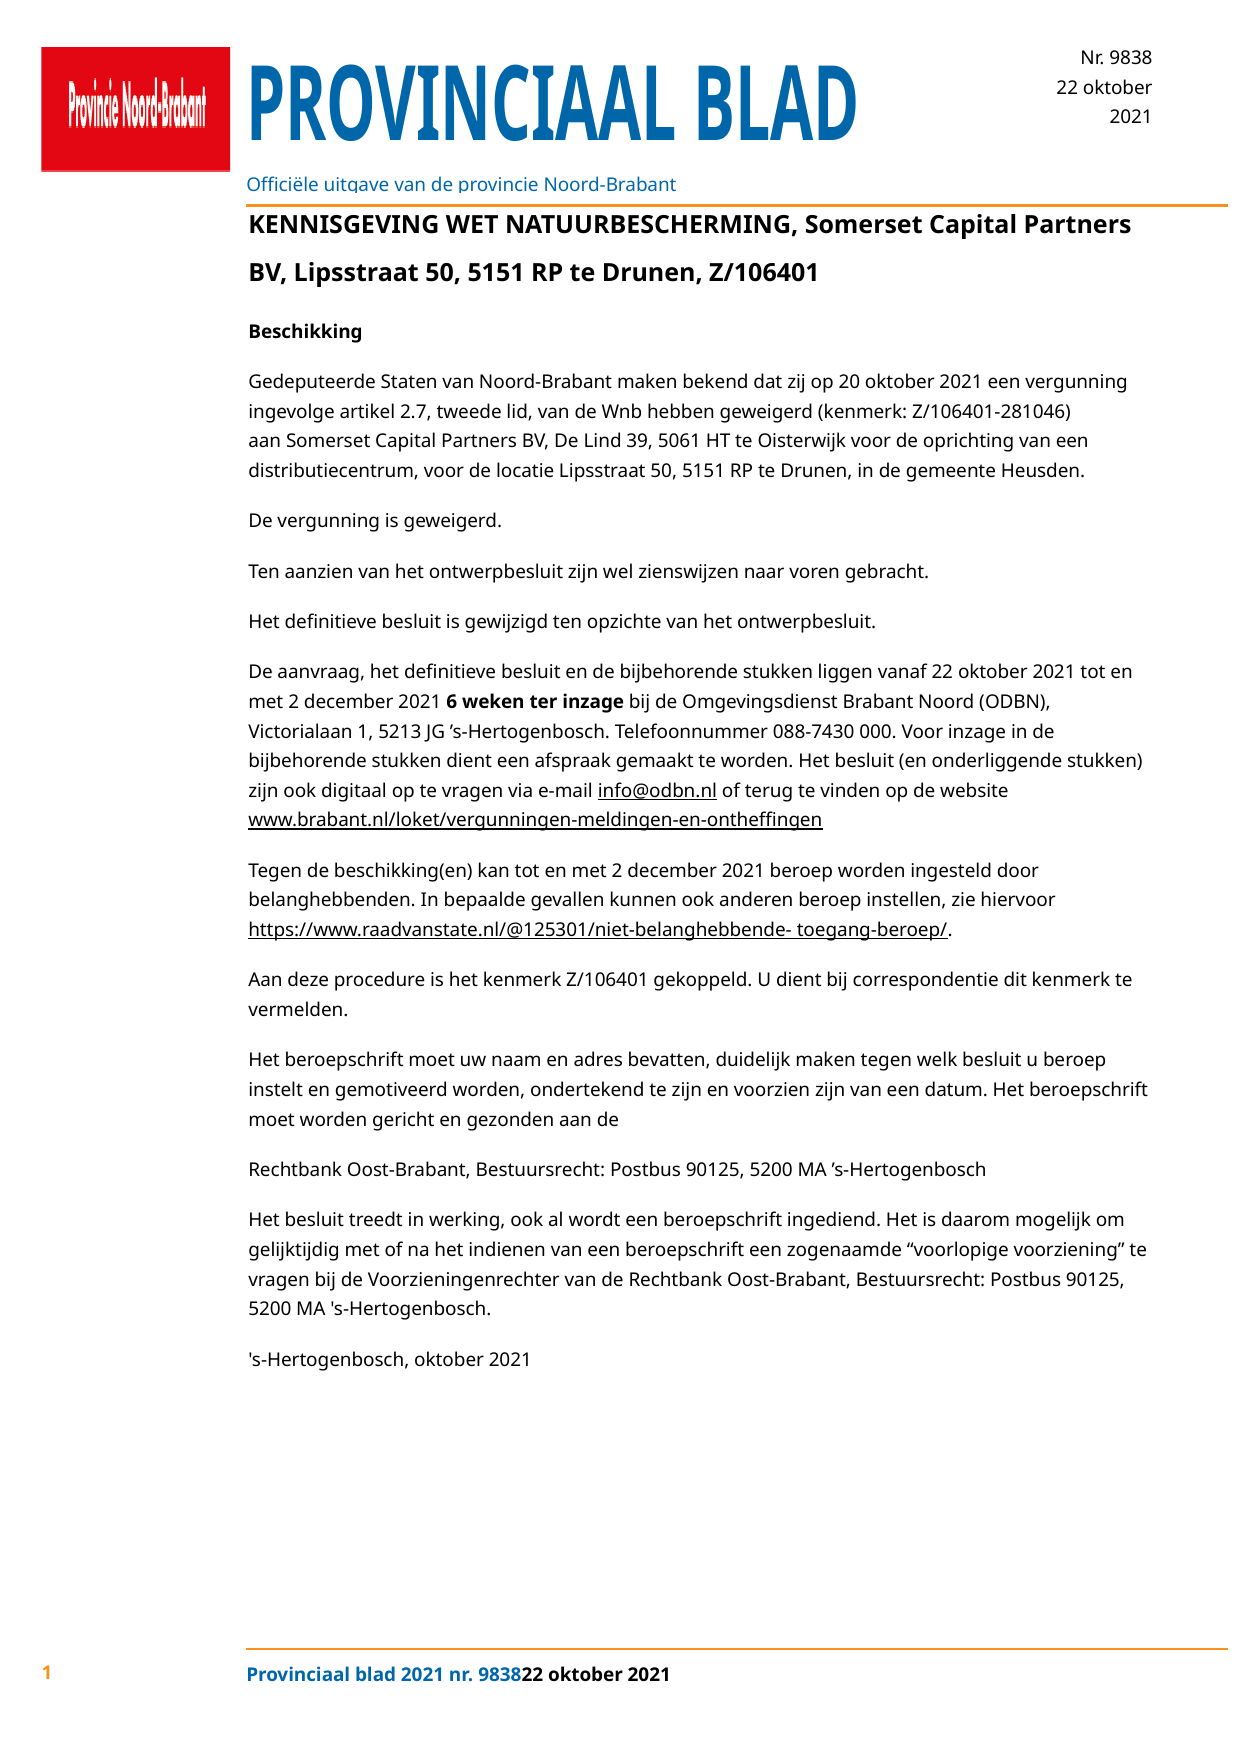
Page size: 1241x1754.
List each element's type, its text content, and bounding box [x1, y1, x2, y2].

picture [41, 47, 231, 172]
text De aanvraag, het definitieve besluit en de bijbehorende stukken liggen vanaf 22 oktober 2021 tot en met 2 december 2021 6 weken ter inzage bij de Omgevingsdienst Brabant Noord (ODBN), Victorialaan 1, 5213 JG ’s-Hertogenbosch. Telefoonnummer 088-7430 000. Voor inzage in de bijbehorende stukken dient een afspraak gemaakt te worden. Het besluit (en onderliggende stukken) zijn ook digitaal op te vragen via e-mail info@odbn.nl of terug te vinden op de website www.brabant.nl/loket/vergunningen-meldingen-en-ontheffingen [248, 659, 1152, 832]
text Gedeputeerde Staten van Noord-Brabant maken bekend dat zij op 20 oktober 2021 een vergunning ingevolge artikel 2.7, tweede lid, van de Wnb hebben geweigerd (kenmerk: Z/106401-281046) aan Somerset Capital Partners BV, De Lind 39, 5061 HT te Oisterwijk voor de oprichting van een distributiecentrum, voor de locatie Lipsstraat 50, 5151 RP te Drunen, in de gemeente Heusden. [248, 368, 1152, 483]
text Rechtbank Oost-Brabant, Bestuursrecht: Postbus 90125, 5200 MA ’s-Hertogenbosch [248, 1156, 1152, 1182]
text 's-Hertogenbosch, oktober 2021 [248, 1346, 1152, 1372]
text Het definitieve besluit is gewijzigd ten opzichte van het ontwerpbesluit. [248, 608, 1152, 634]
text Ten aanzien van het ontwerpbesluit zijn wel zienswijzen naar voren gebracht. [248, 558, 1152, 584]
text Het beroepschrift moet uw naam en adres bevatten, duidelijk maken tegen welk besluit u beroep instelt en gemotiveerd worden, ondertekend te zijn en voorzien zijn van een datum. Het beroepschrift moet worden gericht en gezonden aan de [248, 1047, 1152, 1132]
text Beschikking [248, 318, 1152, 344]
text Tegen de beschikking(en) kan tot en met 2 december 2021 beroep worden ingesteld door belanghebbenden. In bepaalde gevallen kunnen ook anderen beroep instellen, zie hiervoor https://www.raadvanstate.nl/@125301/niet-belanghebbende- toegang-beroep/. [248, 857, 1152, 942]
text De vergunning is geweigerd. [248, 507, 1152, 533]
text Het besluit treedt in werking, ook al wordt een beroepschrift ingediend. Het is daarom mogelijk om gelijktijdig met of na het indienen van een beroepschrift een zogenaamde “voorlopige voorziening” te vragen bij de Voorzieningenrechter van de Rechtbank Oost-Brabant, Bestuursrecht: Postbus 90125, 5200 MA 's-Hertogenbosch. [248, 1207, 1152, 1321]
text KENNISGEVING WET NATUURBESCHERMING, Somerset Capital Partners BV, Lipsstraat 50, 5151 RP te Drunen, Z/106401 [248, 207, 1152, 288]
text Aan deze procedure is het kenmerk Z/106401 gekoppeld. U dient bij correspondentie dit kenmerk te vermelden. [248, 967, 1152, 1022]
